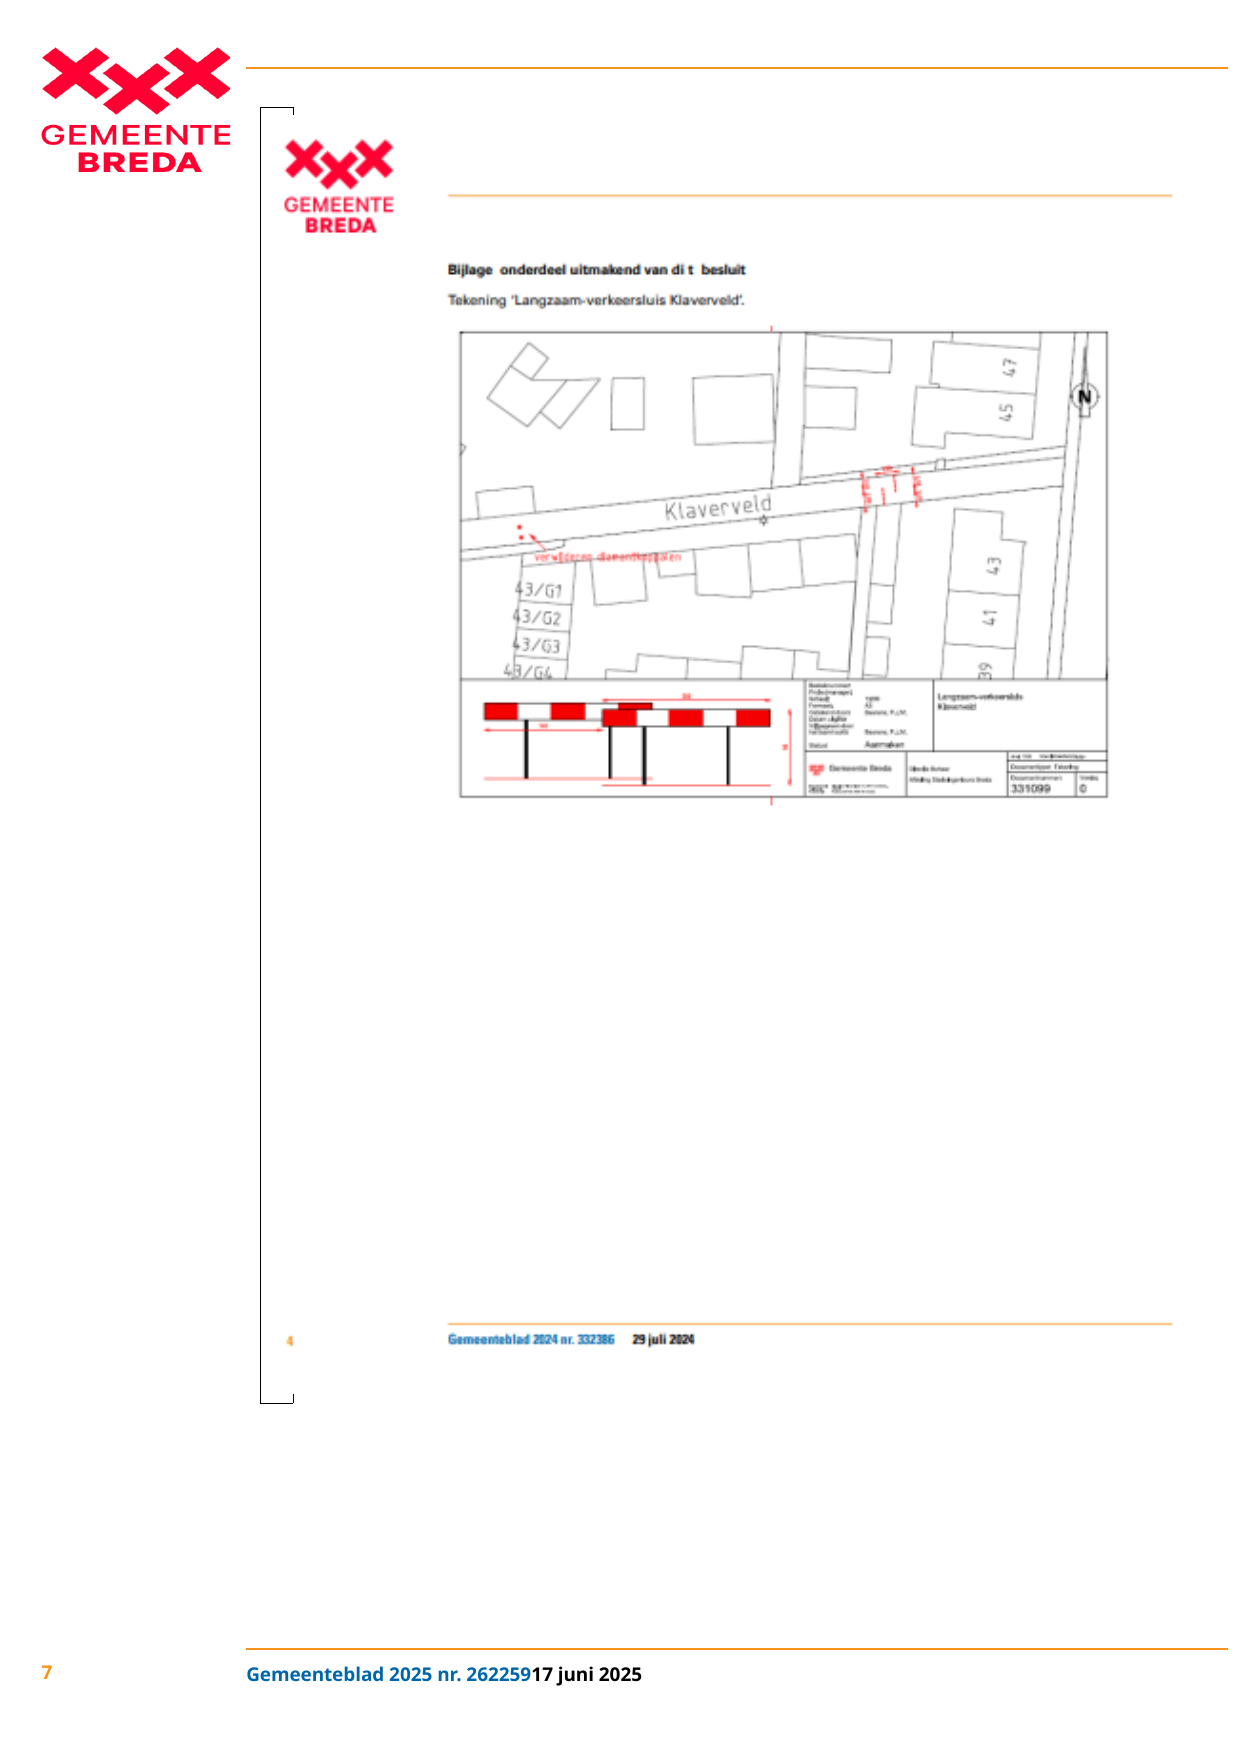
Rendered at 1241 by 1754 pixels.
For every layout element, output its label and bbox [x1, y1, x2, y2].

picture [268, 115, 1173, 1394]
picture [41, 47, 231, 172]
